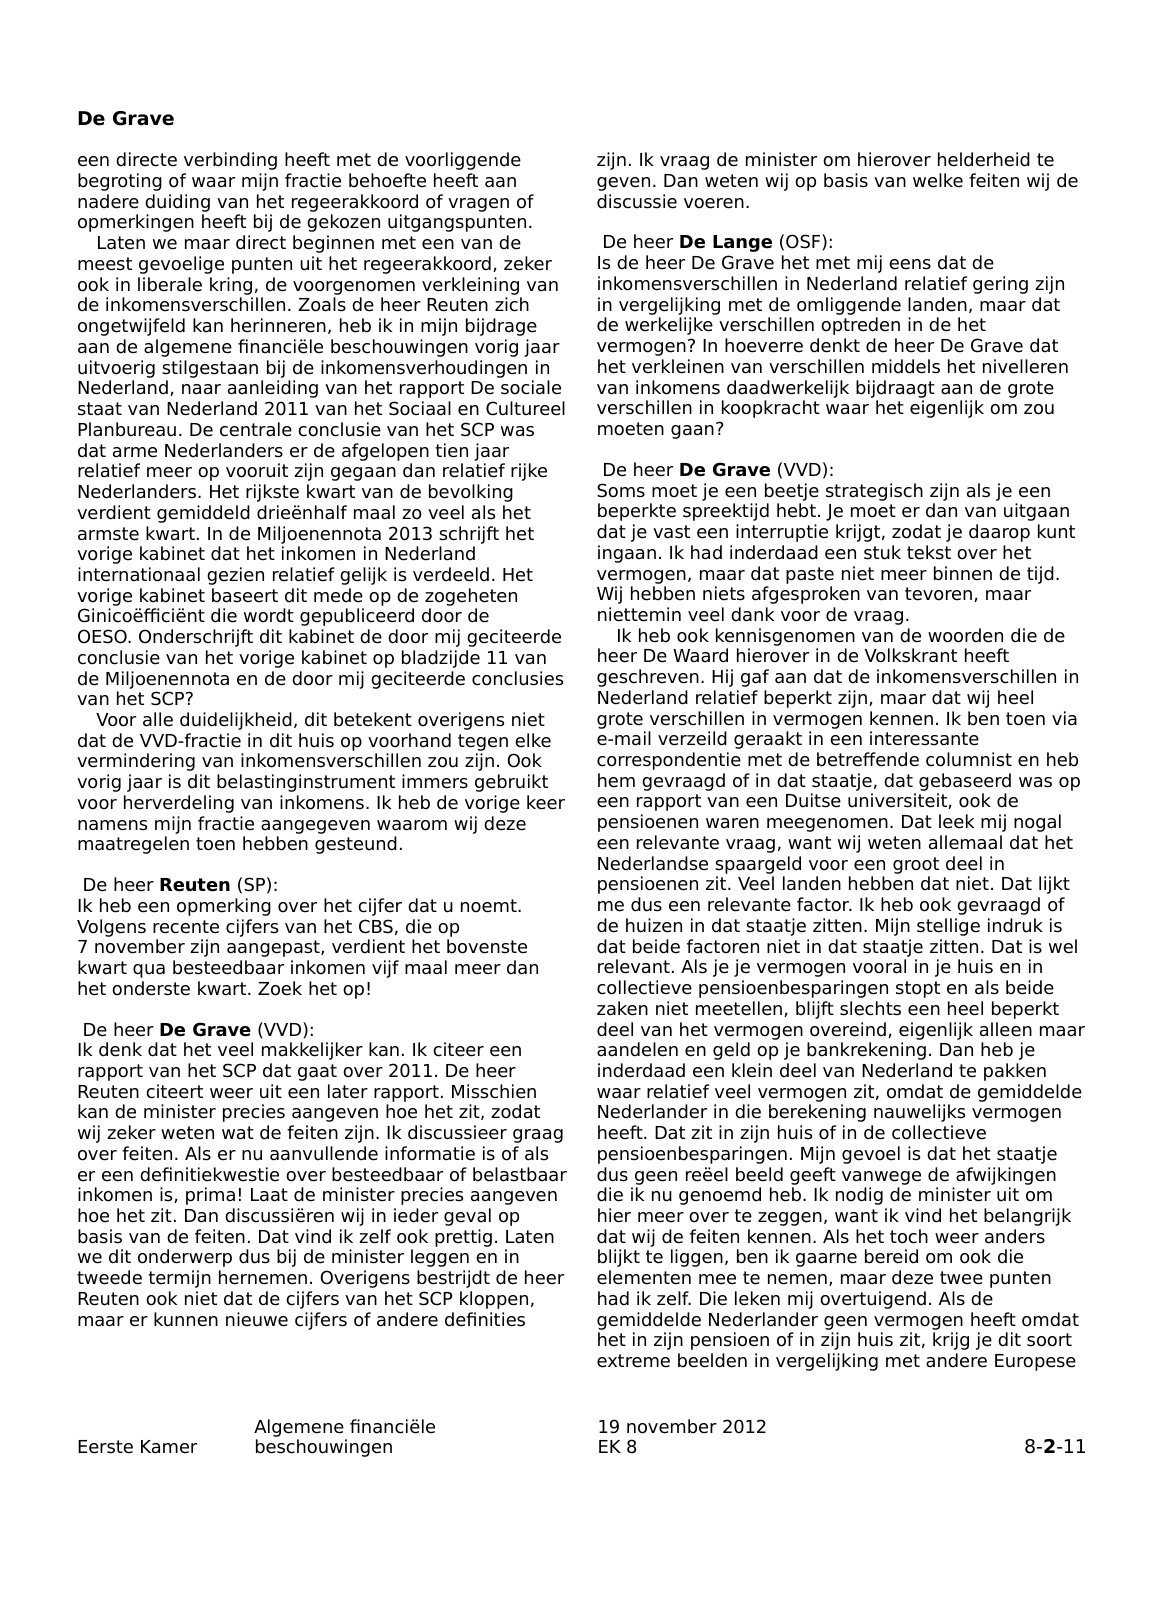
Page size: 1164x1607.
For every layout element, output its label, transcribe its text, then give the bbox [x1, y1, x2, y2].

text De heer De Lange (OSF): [596, 232, 1087, 253]
text Ik heb een opmerking over het cijfer dat u noemt. Volgens recente cijfers van het CBS, die op 7 november zijn aangepast, verdient het bovenste kwart qua besteedbaar inkomen vijf maal meer dan het onderste kwart. Zoek het op! [77, 896, 567, 999]
text Is de heer De Grave het met mij eens dat de inkomensverschillen in Nederland relatief gering zijn in vergelijking met de omliggende landen, maar dat de werkelijke verschillen optreden in de het vermogen? In hoeverre denkt de heer De Grave dat het verkleinen van verschillen middels het nivelleren van inkomens daadwerkelijk bijdraagt aan de grote verschillen in koopkracht waar het eigenlijk om zou moeten gaan? [596, 253, 1087, 440]
text De heer De Grave (VVD): [596, 460, 1087, 480]
text De heer De Grave (VVD): [77, 1019, 567, 1040]
text zijn. Ik vraag de minister om hierover helderheid te geven. Dan weten wij op basis van welke feiten wij de discussie voeren. [596, 150, 1087, 212]
text Voor alle duidelijkheid, dit betekent overigens niet dat de VVD-fractie in dit huis op voorhand tegen elke vermindering van inkomensverschillen zou zijn. Ook vorig jaar is dit belastinginstrument immers gebruikt voor herverdeling van inkomens. Ik heb de vorige keer namens mijn fractie aangegeven waarom wij deze maatregelen toen hebben gesteund. [77, 710, 567, 855]
text Laten we maar direct beginnen met een van de meest gevoelige punten uit het regeerakkoord, zeker ook in liberale kring, de voorgenomen verkleining van de inkomensverschillen. Zoals de heer Reuten zich ongetwijfeld kan herinneren, heb ik in mijn bijdrage aan de algemene financiële beschouwingen vorig jaar uitvoerig stilgestaan bij de inkomensverhoudingen in Nederland, naar aanleiding van het rapport De sociale staat van Nederland 2011 van het Sociaal en Cultureel Planbureau. De centrale conclusie van het SCP was dat arme Nederlanders er de afgelopen tien jaar relatief meer op vooruit zijn gegaan dan relatief rijke Nederlanders. Het rijkste kwart van de bevolking verdient gemiddeld drieënhalf maal zo veel als het armste kwart. In de Miljoenennota 2013 schrijft het vorige kabinet dat het inkomen in Nederland internationaal gezien relatief gelijk is verdeeld. Het vorige kabinet baseert dit mede op de zogeheten Ginicoëfficiënt die wordt gepubliceerd door de OESO. Onderschrijft dit kabinet de door mij geciteerde conclusie van het vorige kabinet op bladzijde 11 van de Miljoenennota en de door mij geciteerde conclusies van het SCP? [77, 233, 567, 710]
text Ik heb ook kennisgenomen van de woorden die de heer De Waard hierover in de Volkskrant heeft geschreven. Hij gaf aan dat de inkomensverschillen in Nederland relatief beperkt zijn, maar dat wij heel grote verschillen in vermogen kennen. Ik ben toen via e-mail verzeild geraakt in een interessante correspondentie met de betreffende columnist en heb hem gevraagd of in dat staatje, dat gebaseerd was op een rapport van een Duitse universiteit, ook de pensioenen waren meegenomen. Dat leek mij nogal een relevante vraag, want wij weten allemaal dat het Nederlandse spaargeld voor een groot deel in pensioenen zit. Veel landen hebben dat niet. Dat lijkt me dus een relevante factor. Ik heb ook gevraagd of de huizen in dat staatje zitten. Mijn stellige indruk is dat beide factoren niet in dat staatje zitten. Dat is wel relevant. Als je je vermogen vooral in je huis en in collectieve pensioenbesparingen stopt en als beide zaken niet meetellen, blijft slechts een heel beperkt deel van het vermogen overeind, eigenlijk alleen maar aandelen en geld op je bankrekening. Dan heb je inderdaad een klein deel van Nederland te pakken waar relatief veel vermogen zit, omdat de gemiddelde Nederlander in die berekening nauwelijks vermogen heeft. Dat zit in zijn huis of in de collectieve pensioenbesparingen. Mijn gevoel is dat het staatje dus geen reëel beeld geeft vanwege de afwijkingen die ik nu genoemd heb. Ik nodig de minister uit om hier meer over te zeggen, want ik vind het belangrijk dat wij de feiten kennen. Als het toch weer anders blijkt te liggen, ben ik gaarne bereid om ook die elementen mee te nemen, maar deze twee punten had ik zelf. Die leken mij overtuigend. Als de gemiddelde Nederlander geen vermogen heeft omdat het in zijn pensioen of in zijn huis zit, krijg je dit soort extreme beelden in vergelijking met andere Europese [596, 626, 1087, 1372]
text Ik denk dat het veel makkelijker kan. Ik citeer een rapport van het SCP dat gaat over 2011. De heer Reuten citeert weer uit een later rapport. Misschien kan de minister precies aangeven hoe het zit, zodat wij zeker weten wat de feiten zijn. Ik discussieer graag over feiten. Als er nu aanvullende informatie is of als er een definitiekwestie over besteedbaar of belastbaar inkomen is, prima! Laat de minister precies aangeven hoe het zit. Dan discussiëren wij in ieder geval op basis van de feiten. Dat vind ik zelf ook prettig. Laten we dit onderwerp dus bij de minister leggen en in tweede termijn hernemen. Overigens bestrijdt de heer Reuten ook niet dat de cijfers van het SCP kloppen, maar er kunnen nieuwe cijfers of andere definities [77, 1040, 567, 1330]
text Soms moet je een beetje strategisch zijn als je een beperkte spreektijd hebt. Je moet er dan van uitgaan dat je vast een interruptie krijgt, zodat je daarop kunt ingaan. Ik had inderdaad een stuk tekst over het vermogen, maar dat paste niet meer binnen de tijd. Wij hebben niets afgesproken van tevoren, maar niettemin veel dank voor de vraag. [596, 480, 1087, 626]
text een directe verbinding heeft met de voorliggende begroting of waar mijn fractie behoefte heeft aan nadere duiding van het regeerakkoord of vragen of opmerkingen heeft bij de gekozen uitgangspunten. [77, 150, 567, 233]
text De heer Reuten (SP): [77, 875, 567, 896]
